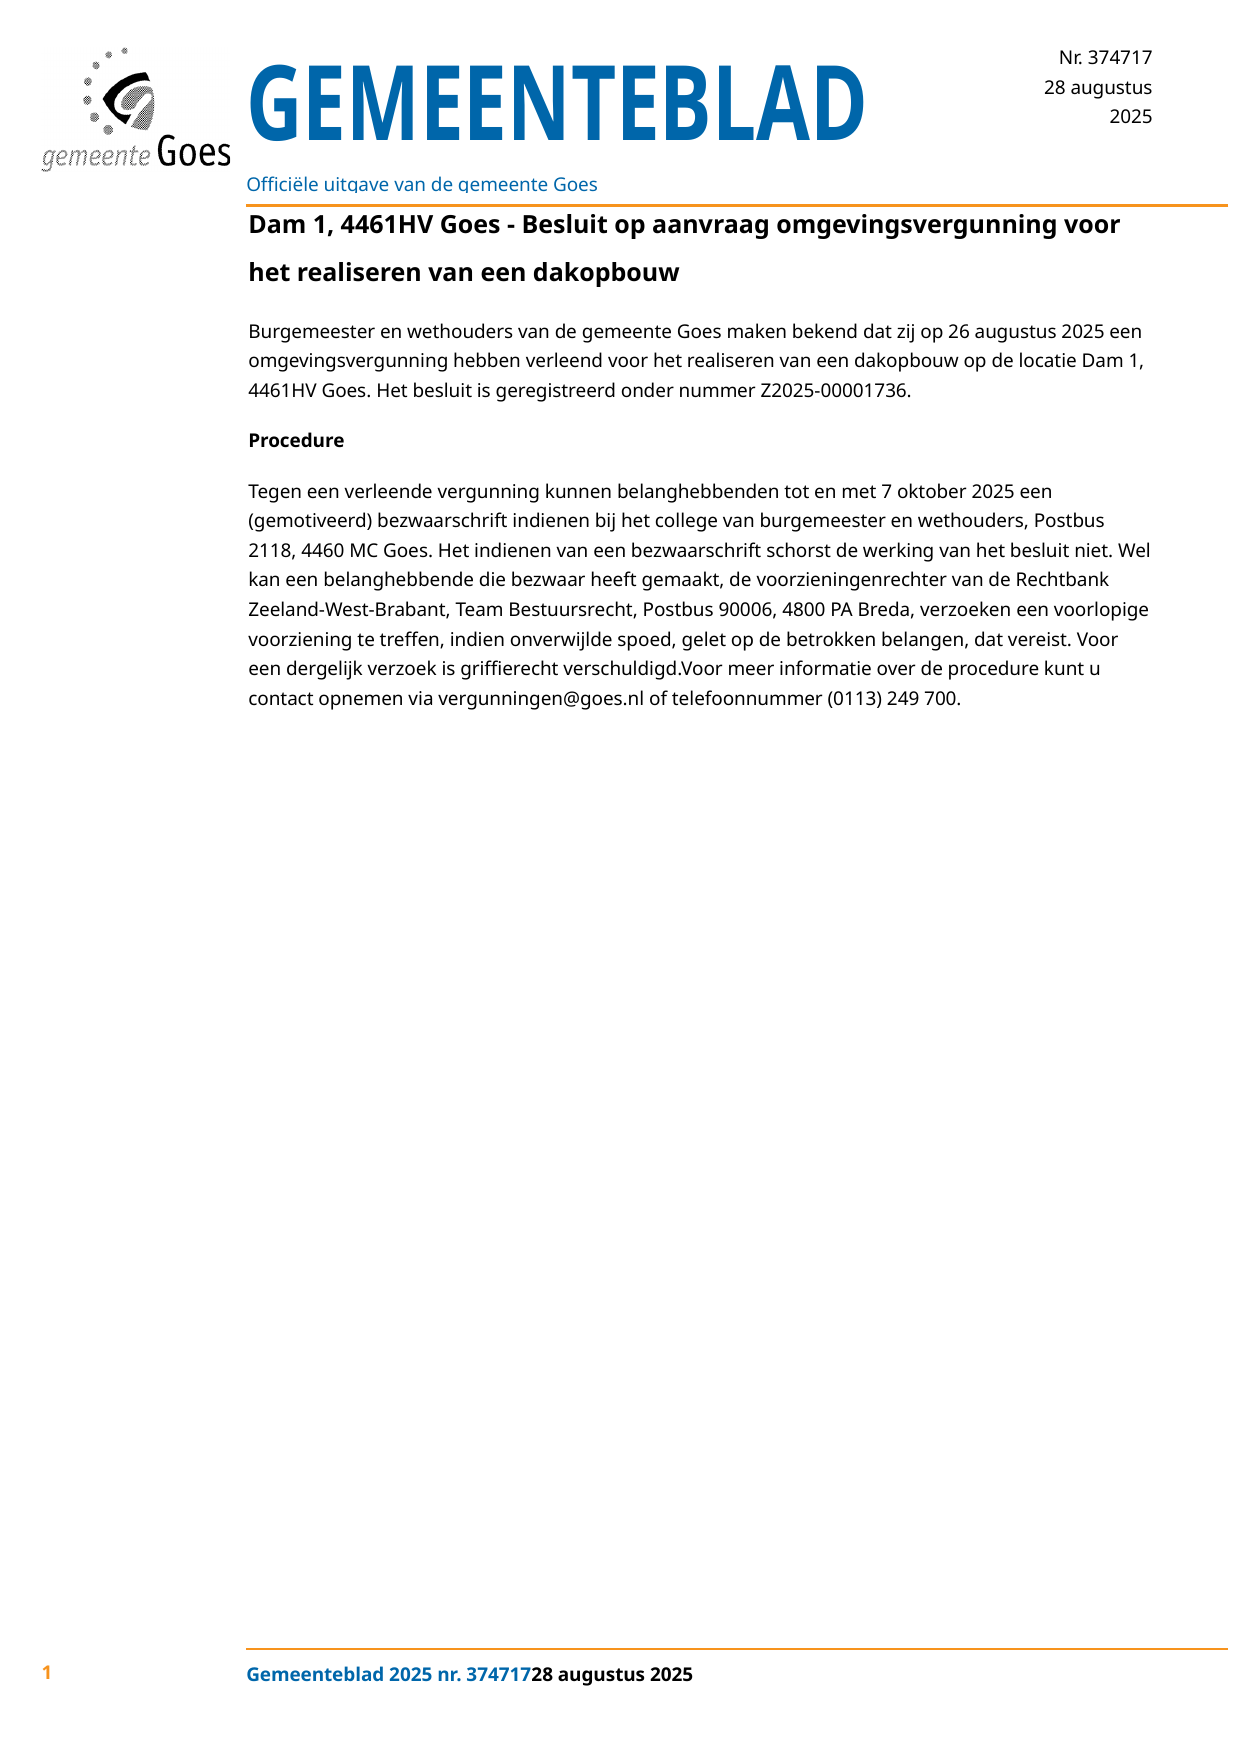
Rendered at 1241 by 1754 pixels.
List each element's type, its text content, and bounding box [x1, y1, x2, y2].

text Procedure [248, 427, 1152, 453]
picture [41, 47, 231, 172]
text Tegen een verleende vergunning kunnen belanghebbenden tot en met 7 oktober 2025 een (gemotiveerd) bezwaarschrift indienen bij het college van burgemeester en wethouders, Postbus 2118, 4460 MC Goes. Het indienen van een bezwaarschrift schorst de werking van het besluit niet. Wel kan een belanghebbende die bezwaar heeft gemaakt, de voorzieningenrechter van de Rechtbank Zeeland-West-Brabant, Team Bestuursrecht, Postbus 90006, 4800 PA Breda, verzoeken een voorlopige voorziening te treffen, indien onverwijlde spoed, gelet op de betrokken belangen, dat vereist. Voor een dergelijk verzoek is griffierecht verschuldigd.Voor meer informatie over de procedure kunt u contact opnemen via vergunningen@goes.nl of telefoonnummer (0113) 249 700. [248, 478, 1152, 711]
text Dam 1, 4461HV Goes - Besluit op aanvraag omgevingsvergunning voor het realiseren van een dakopbouw [248, 207, 1152, 288]
text Burgemeester en wethouders van de gemeente Goes maken bekend dat zij op 26 augustus 2025 een omgevingsvergunning hebben verleend voor het realiseren van een dakopbouw op de locatie Dam 1, 4461HV Goes. Het besluit is geregistreerd onder nummer Z2025-00001736. [248, 318, 1152, 403]
